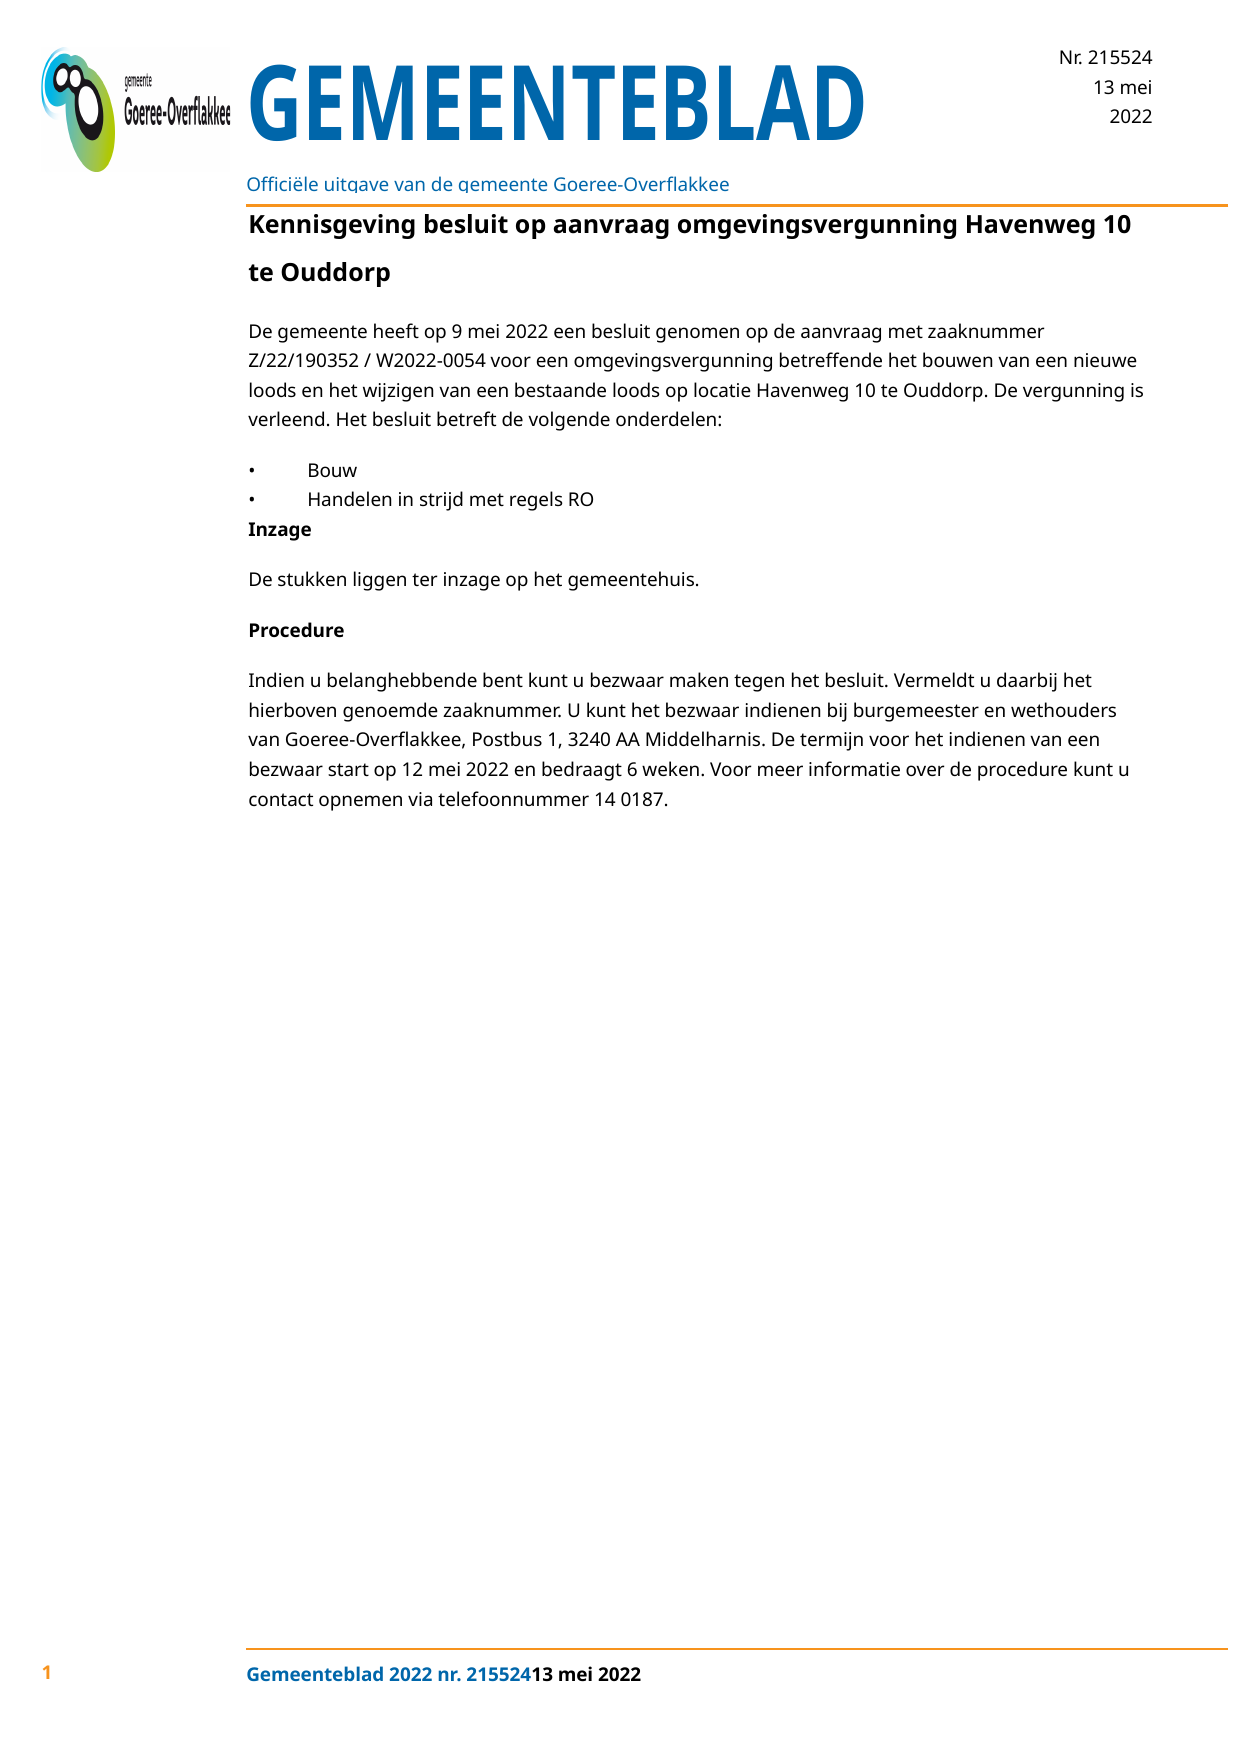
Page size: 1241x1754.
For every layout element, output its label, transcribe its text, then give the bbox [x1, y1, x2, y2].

text Kennisgeving besluit op aanvraag omgevingsvergunning Havenweg 10 te Ouddorp [248, 207, 1152, 288]
text De stukken liggen ter inzage op het gemeentehuis. [248, 567, 1152, 592]
text De gemeente heeft op 9 mei 2022 een besluit genomen op de aanvraag met zaaknummer Z/22/190352 / W2022-0054 voor een omgevingsvergunning betreffende het bouwen van een nieuwe loods en het wijzigen van een bestaande loods op locatie Havenweg 10 te Ouddorp. De vergunning is verleend. Het besluit betreft de volgende onderdelen: [248, 318, 1152, 432]
text Inzage [248, 516, 1152, 542]
list Handelen in strijd met regels RO [248, 487, 1152, 512]
text Procedure [248, 617, 1152, 643]
picture [41, 47, 231, 172]
list Bouw [248, 457, 1152, 483]
text Indien u belanghebbende bent kunt u bezwaar maken tegen het besluit. Vermeldt u daarbij het hierboven genoemde zaaknummer. U kunt het bezwaar indienen bij burgemeester en wethouders van Goeree-Overflakkee, Postbus 1, 3240 AA Middelharnis. De termijn voor het indienen van een bezwaar start op 12 mei 2022 en bedraagt 6 weken. Voor meer informatie over de procedure kunt u contact opnemen via telefoonnummer 14 0187. [248, 667, 1152, 812]
